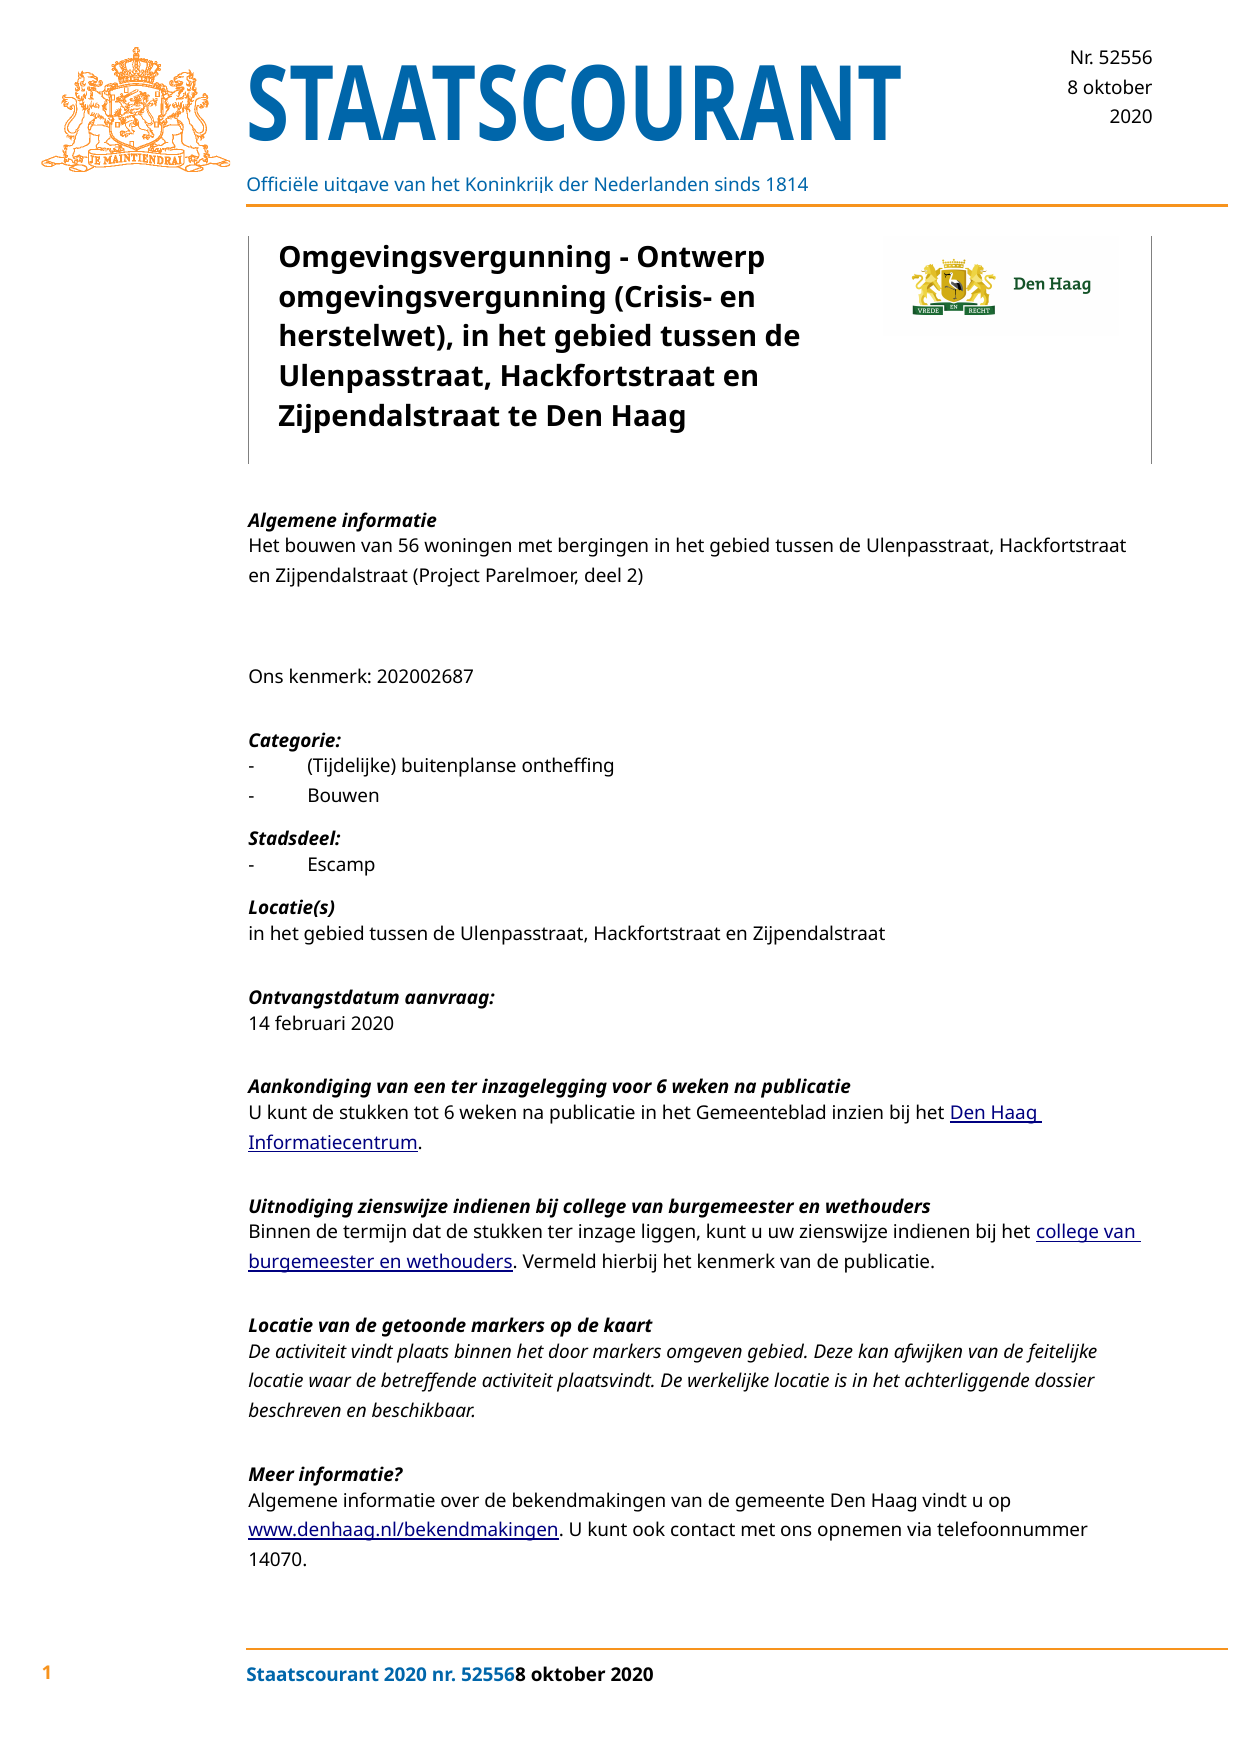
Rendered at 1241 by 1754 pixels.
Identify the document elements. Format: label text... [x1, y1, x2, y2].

table_header [850, 236, 1151, 464]
text Ons kenmerk: 202002687 [248, 663, 1152, 689]
picture [41, 47, 231, 172]
text Algemene informatie [248, 507, 1152, 533]
text Binnen de termijn dat de stukken ter inzage liggen, kunt u uw zienswijze indienen bij het college van burgemeester en wethouders. Vermeld hierbij het kenmerk van de publicatie. [248, 1219, 1152, 1274]
text Locatie(s) [248, 894, 1152, 920]
text in het gebied tussen de Ulenpasstraat, Hackfortstraat en Zijpendalstraat [248, 920, 1152, 946]
text De activiteit vindt plaats binnen het door markers omgeven gebied. Deze kan afwijken van de feitelijke locatie waar de betreffende activiteit plaatsvindt. De werkelijke locatie is in het achterliggende dossier beschreven en beschikbaar. [248, 1338, 1152, 1423]
text Het bouwen van 56 woningen met bergingen in het gebied tussen de Ulenpasstraat, Hackfortstraat en Zijpendalstraat (Project Parelmoer, deel 2) [248, 533, 1152, 588]
table_header Omgevingsvergunning - Ontwerp omgevingsvergunning (Crisis- en herstelwet), in het gebied tussen de Ulenpasstraat, Hackfortstraat en Zijpendalstraat te Den Haag [249, 236, 850, 464]
text Algemene informatie over de bekendmakingen van de gemeente Den Haag vindt u op www.denhaag.nl/bekendmakingen. U kunt ook contact met ons opnemen via telefoonnummer 14070. [248, 1487, 1152, 1572]
text U kunt de stukken tot 6 weken na publicatie in het Gemeenteblad inzien bij het Den Haag Informatiecentrum. [248, 1099, 1152, 1155]
text 14 februari 2020 [248, 1010, 1152, 1035]
picture [882, 236, 1119, 336]
list Escamp [248, 851, 1152, 877]
text Uitnodiging zienswijze indienen bij college van burgemeester en wethouders [248, 1193, 1152, 1219]
text Meer informatie? [248, 1461, 1152, 1487]
text Aankondiging van een ter inzagelegging voor 6 weken na publicatie [248, 1074, 1152, 1099]
list (Tijdelijke) buitenplanse ontheffing [248, 753, 1152, 778]
text Ontvangstdatum aanvraag: [248, 984, 1152, 1010]
text Categorie: [248, 727, 1152, 753]
text Stadsdeel: [248, 825, 1152, 851]
list Bouwen [248, 782, 1152, 808]
text Locatie van de getoonde markers op de kaart [248, 1312, 1152, 1338]
